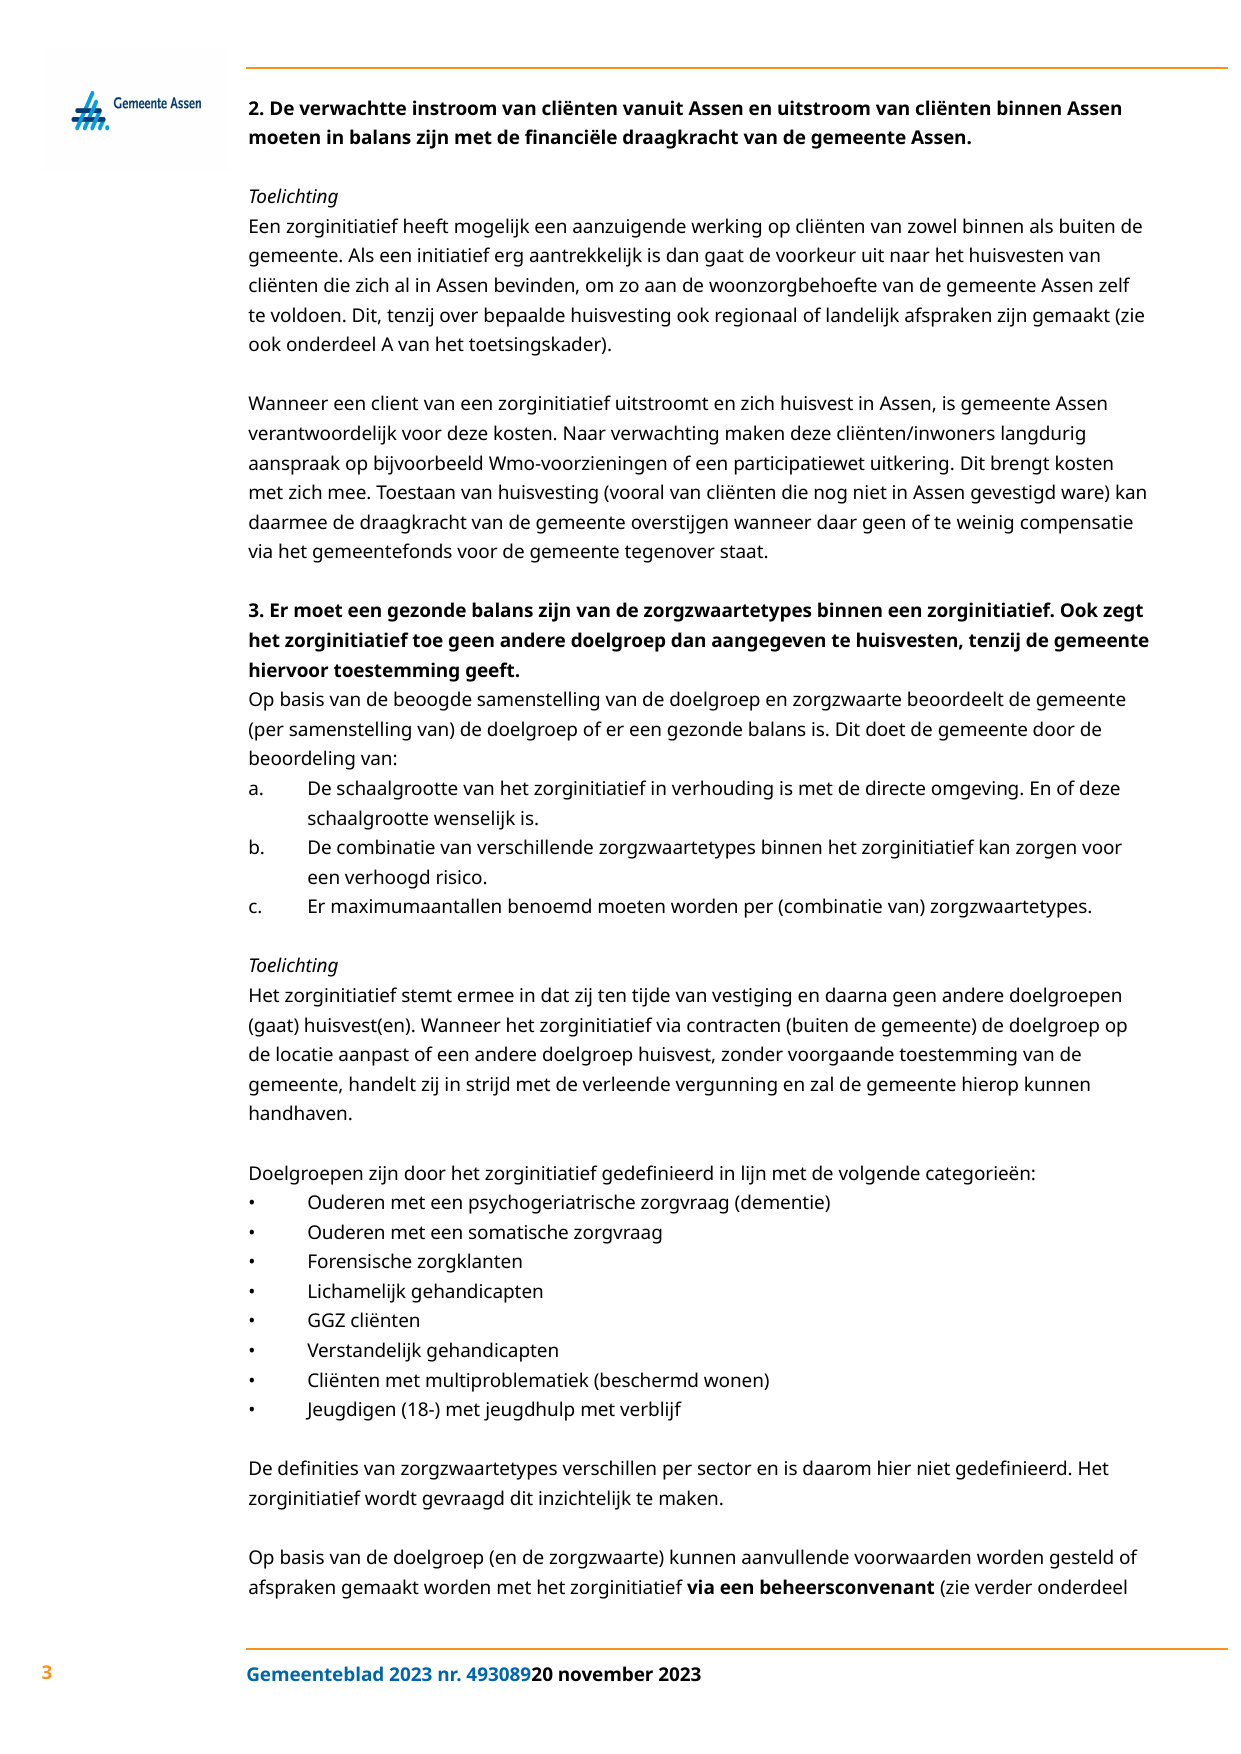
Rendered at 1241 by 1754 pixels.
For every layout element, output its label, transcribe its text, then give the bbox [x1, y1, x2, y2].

text Toelichting [248, 183, 1152, 209]
text Wanneer een client van een zorginitiatief uitstroomt en zich huisvest in Assen, is gemeente Assen verantwoordelijk voor deze kosten. Naar verwachting maken deze cliënten/inwoners langdurig aanspraak op bijvoorbeeld Wmo-voorzieningen of een participatiewet uitkering. Dit brengt kosten met zich mee. Toestaan van huisvesting (vooral van cliënten die nog niet in Assen gevestigd ware) kan daarmee de draagkracht van de gemeente overstijgen wanneer daar geen of te weinig compensatie via het gemeentefonds voor de gemeente tegenover staat. [248, 391, 1152, 564]
text Op basis van de doelgroep (en de zorgzwaarte) kunnen aanvullende voorwaarden worden gesteld of afspraken gemaakt worden met het zorginitiatief via een beheersconvenant (zie verder onderdeel [248, 1544, 1152, 1600]
text 3. Er moet een gezonde balans zijn van de zorgzwaartetypes binnen een zorginitiatief. Ook zegt het zorginitiatief toe geen andere doelgroep dan aangegeven te huisvesten, tenzij de gemeente hiervoor toestemming geeft. [248, 598, 1152, 683]
list GGZ cliënten [248, 1308, 1152, 1333]
list Forensische zorgklanten [248, 1248, 1152, 1274]
list Ouderen met een somatische zorgvraag [248, 1219, 1152, 1245]
text Een zorginitiatief heeft mogelijk een aanzuigende werking op cliënten van zowel binnen als buiten de gemeente. Als een initiatief erg aantrekkelijk is dan gaat de voorkeur uit naar het huisvesten van cliënten die zich al in Assen bevinden, om zo aan de woonzorgbehoefte van de gemeente Assen zelf te voldoen. Dit, tenzij over bepaalde huisvesting ook regionaal of landelijk afspraken zijn gemaakt (zie ook onderdeel A van het toetsingskader). [248, 213, 1152, 357]
list Er maximumaantallen benoemd moeten worden per (combinatie van) zorgzwaartetypes. [248, 893, 1152, 919]
list Cliënten met multiproblematiek (beschermd wonen) [248, 1367, 1152, 1393]
picture [41, 47, 231, 172]
list Jeugdigen (18-) met jeugdhulp met verblijf [248, 1396, 1152, 1422]
list De combinatie van verschillende zorgzwaartetypes binnen het zorginitiatief kan zorgen voor een verhoogd risico. [248, 834, 1152, 890]
list Lichamelijk gehandicapten [248, 1278, 1152, 1304]
list Ouderen met een psychogeriatrische zorgvraag (dementie) [248, 1189, 1152, 1215]
text Het zorginitiatief stemt ermee in dat zij ten tijde van vestiging en daarna geen andere doelgroepen (gaat) huisvest(en). Wanneer het zorginitiatief via contracten (buiten de gemeente) de doelgroep op de locatie aanpast of een andere doelgroep huisvest, zonder voorgaande toestemming van de gemeente, handelt zij in strijd met de verleende vergunning en zal de gemeente hierop kunnen handhaven. [248, 982, 1152, 1126]
text De definities van zorgzwaartetypes verschillen per sector en is daarom hier niet gedefinieerd. Het zorginitiatief wordt gevraagd dit inzichtelijk te maken. [248, 1456, 1152, 1511]
text Doelgroepen zijn door het zorginitiatief gedefinieerd in lijn met de volgende categorieën: [248, 1160, 1152, 1186]
list Verstandelijk gehandicapten [248, 1337, 1152, 1363]
text Op basis van de beoogde samenstelling van de doelgroep en zorgzwaarte beoordeelt de gemeente (per samenstelling van) de doelgroep of er een gezonde balans is. Dit doet de gemeente door de beoordeling van: [248, 686, 1152, 771]
text Toelichting [248, 953, 1152, 978]
text 2. De verwachtte instroom van cliënten vanuit Assen en uitstroom van cliënten binnen Assen moeten in balans zijn met de financiële draagkracht van de gemeente Assen. [248, 95, 1152, 150]
list De schaalgrootte van het zorginitiatief in verhouding is met de directe omgeving. En of deze schaalgrootte wenselijk is. [248, 775, 1152, 831]
